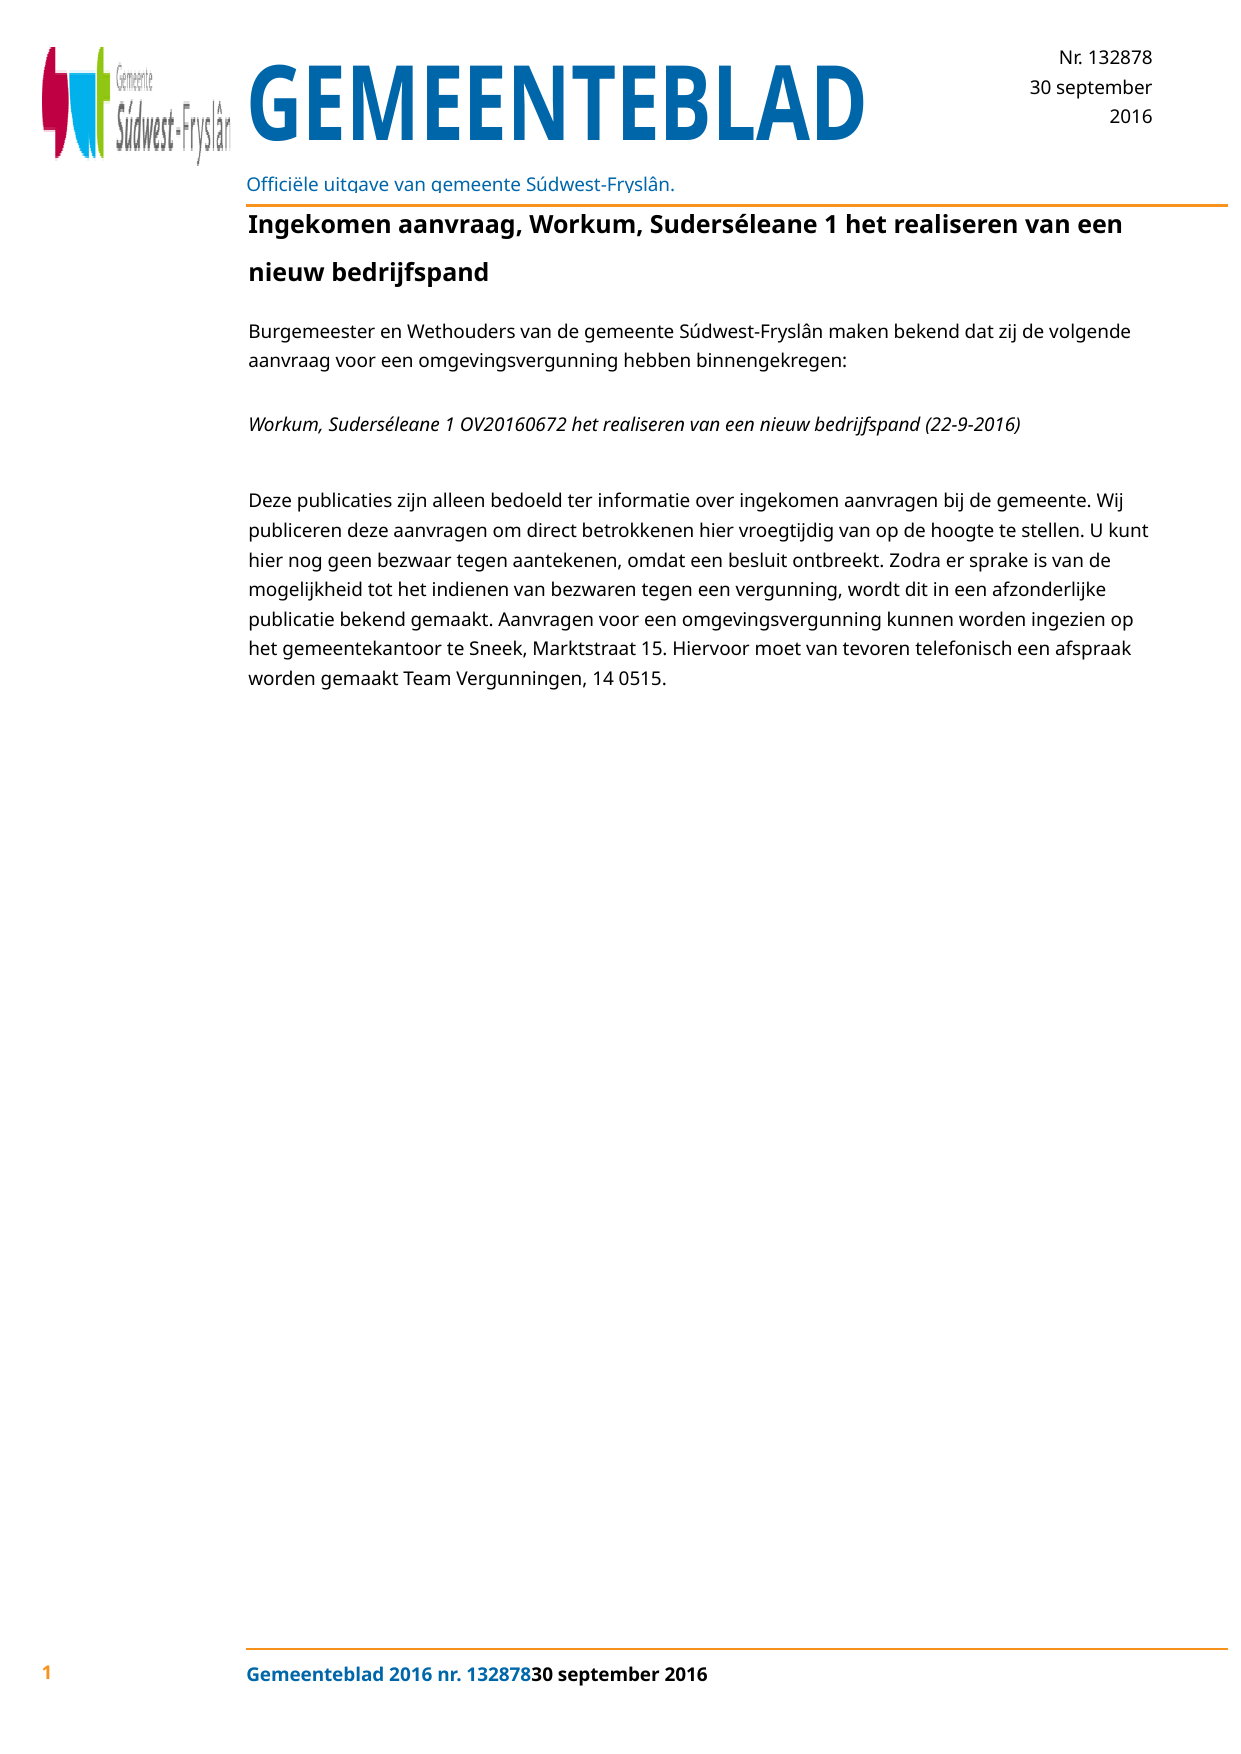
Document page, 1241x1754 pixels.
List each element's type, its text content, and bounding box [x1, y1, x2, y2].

text Burgemeester en Wethouders van de gemeente Súdwest-Fryslân maken bekend dat zij de volgende aanvraag voor een omgevingsvergunning hebben binnengekregen: [248, 318, 1152, 373]
picture [41, 47, 231, 172]
text Workum, Suderséleane 1 OV20160672 het realiseren van een nieuw bedrijfspand (22-9-2016) [248, 411, 1152, 437]
text Ingekomen aanvraag, Workum, Suderséleane 1 het realiseren van een nieuw bedrijfspand [248, 207, 1152, 288]
text Deze publicaties zijn alleen bedoeld ter informatie over ingekomen aanvragen bij de gemeente. Wij publiceren deze aanvragen om direct betrokkenen hier vroegtijdig van op de hoogte te stellen. U kunt hier nog geen bezwaar tegen aantekenen, omdat een besluit ontbreekt. Zodra er sprake is van de mogelijkheid tot het indienen van bezwaren tegen een vergunning, wordt dit in een afzonderlijke publicatie bekend gemaakt. Aanvragen voor een omgevingsvergunning kunnen worden ingezien op het gemeentekantoor te Sneek, Marktstraat 15. Hiervoor moet van tevoren telefonisch een afspraak worden gemaakt Team Vergunningen, 14 0515. [248, 488, 1152, 691]
